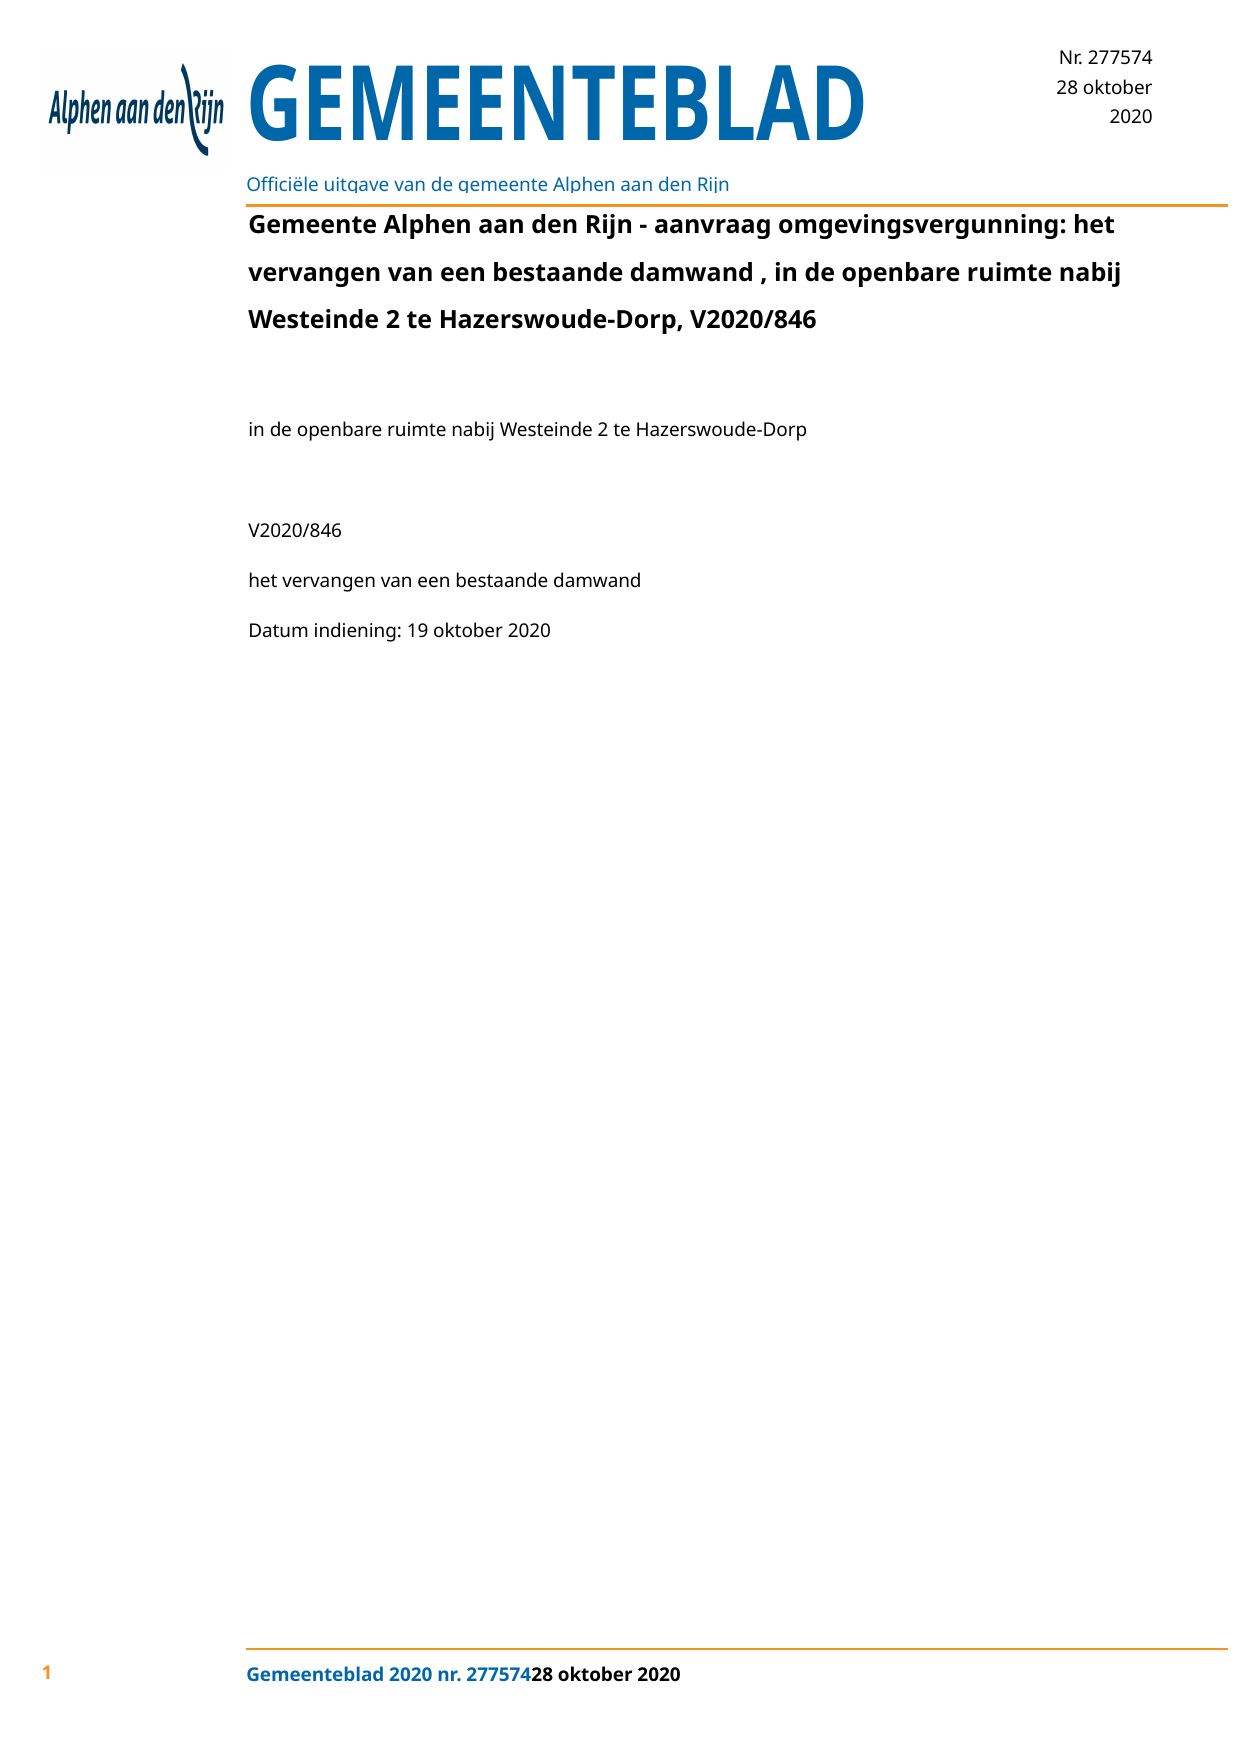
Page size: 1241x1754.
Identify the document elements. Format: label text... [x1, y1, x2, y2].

text Datum indiening: 19 oktober 2020 [248, 618, 1152, 643]
picture [41, 47, 231, 172]
text V2020/846 [248, 517, 1152, 542]
text Gemeente Alphen aan den Rijn - aanvraag omgevingsvergunning: het vervangen van een bestaande damwand , in de openbare ruimte nabij Westeinde 2 te Hazerswoude-Dorp, V2020/846 [248, 207, 1152, 336]
text het vervangen van een bestaande damwand [248, 567, 1152, 593]
text in de openbare ruimte nabij Westeinde 2 te Hazerswoude-Dorp [248, 416, 1152, 442]
